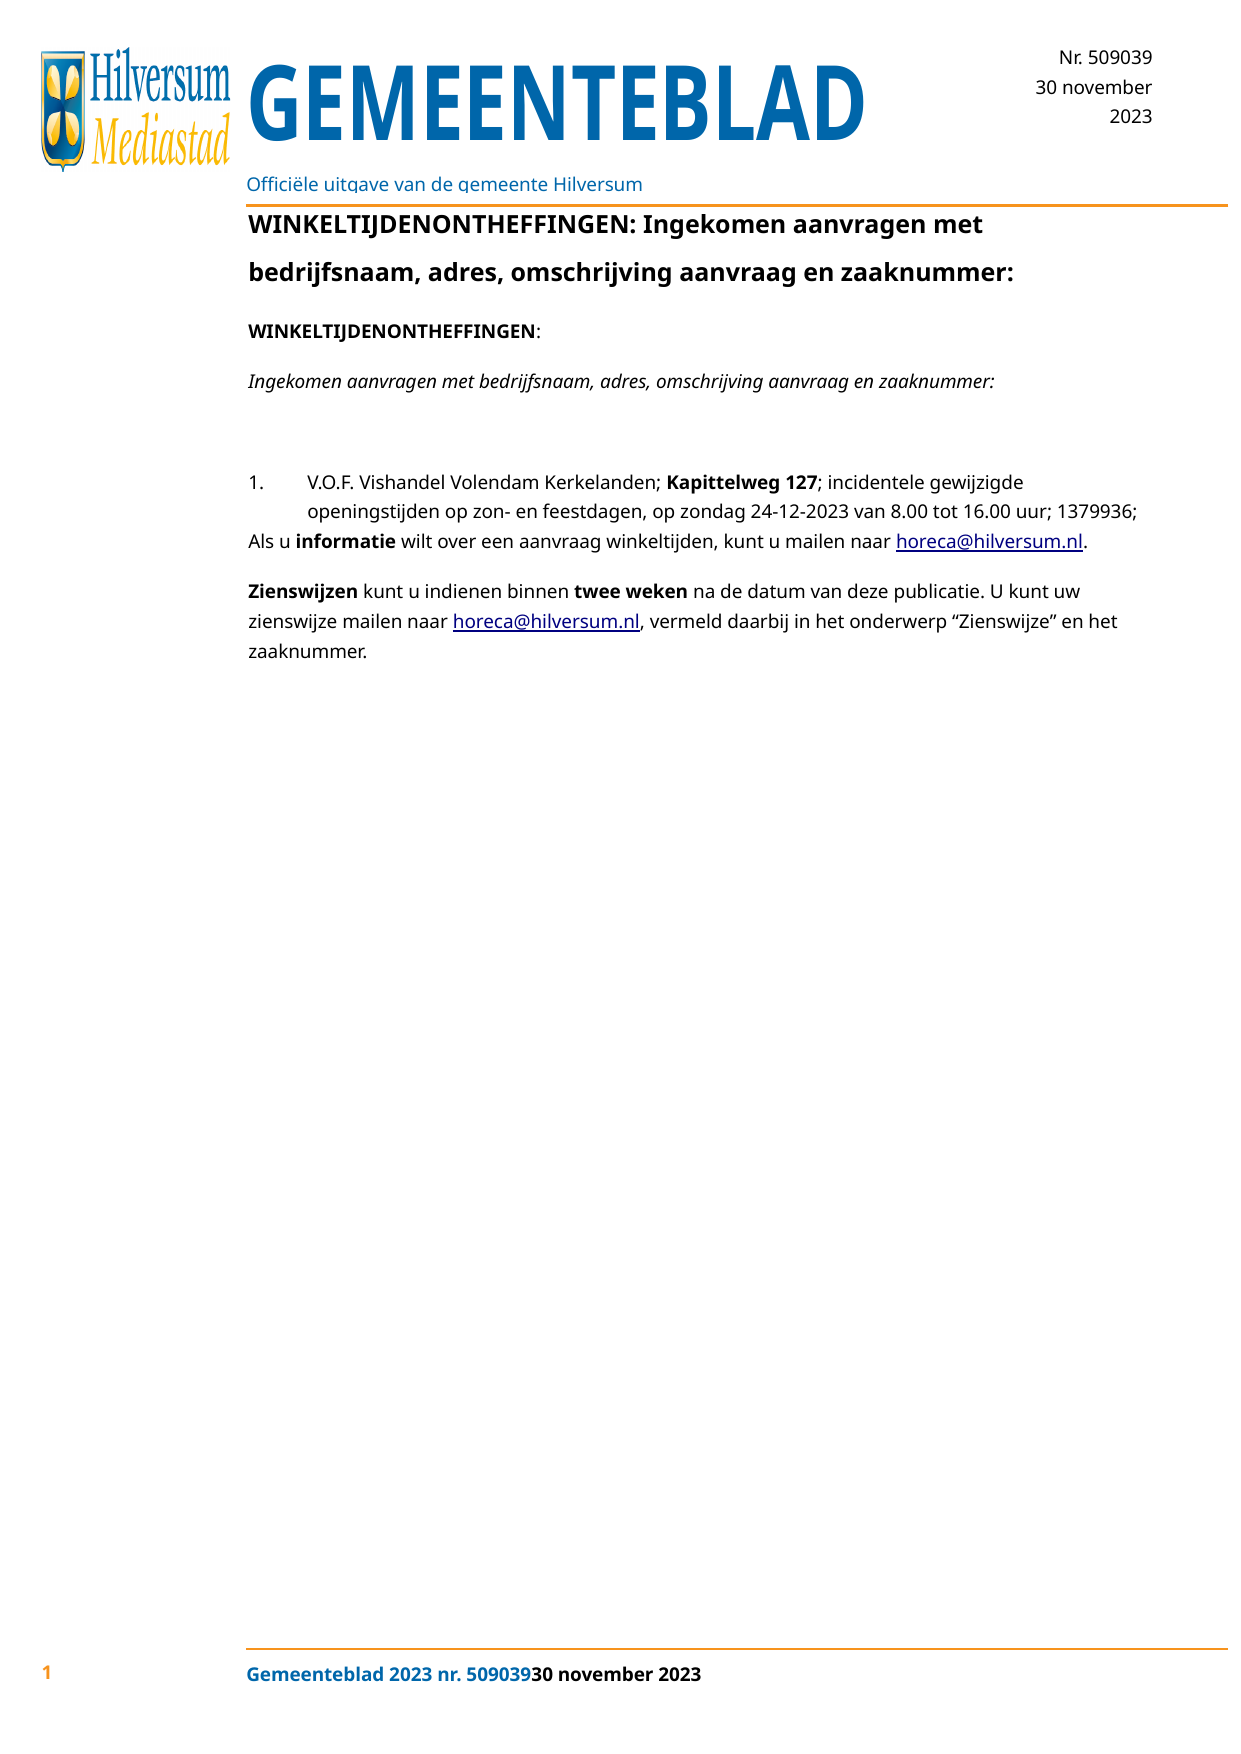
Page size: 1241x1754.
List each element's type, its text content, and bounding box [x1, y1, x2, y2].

list V.O.F. Vishandel Volendam Kerkelanden; Kapittelweg 127; incidentele gewijzigde openingstijden op zon- en feestdagen, op zondag 24-12-2023 van 8.00 tot 16.00 uur; 1379936; [248, 469, 1152, 524]
picture [41, 47, 231, 172]
text Als u informatie wilt over een aanvraag winkeltijden, kunt u mailen naar horeca@hilversum.nl. [248, 528, 1152, 554]
text WINKELTIJDENONTHEFFINGEN: Ingekomen aanvragen met bedrijfsnaam, adres, omschrijving aanvraag en zaaknummer: [248, 207, 1152, 288]
text Zienswijzen kunt u indienen binnen twee weken na de datum van deze publicatie. U kunt uw zienswijze mailen naar horeca@hilversum.nl, vermeld daarbij in het onderwerp “Zienswijze” en het zaaknummer. [248, 579, 1152, 664]
text WINKELTIJDENONTHEFFINGEN: [248, 318, 1152, 344]
text Ingekomen aanvragen met bedrijfsnaam, adres, omschrijving aanvraag en zaaknummer: [248, 368, 1152, 394]
